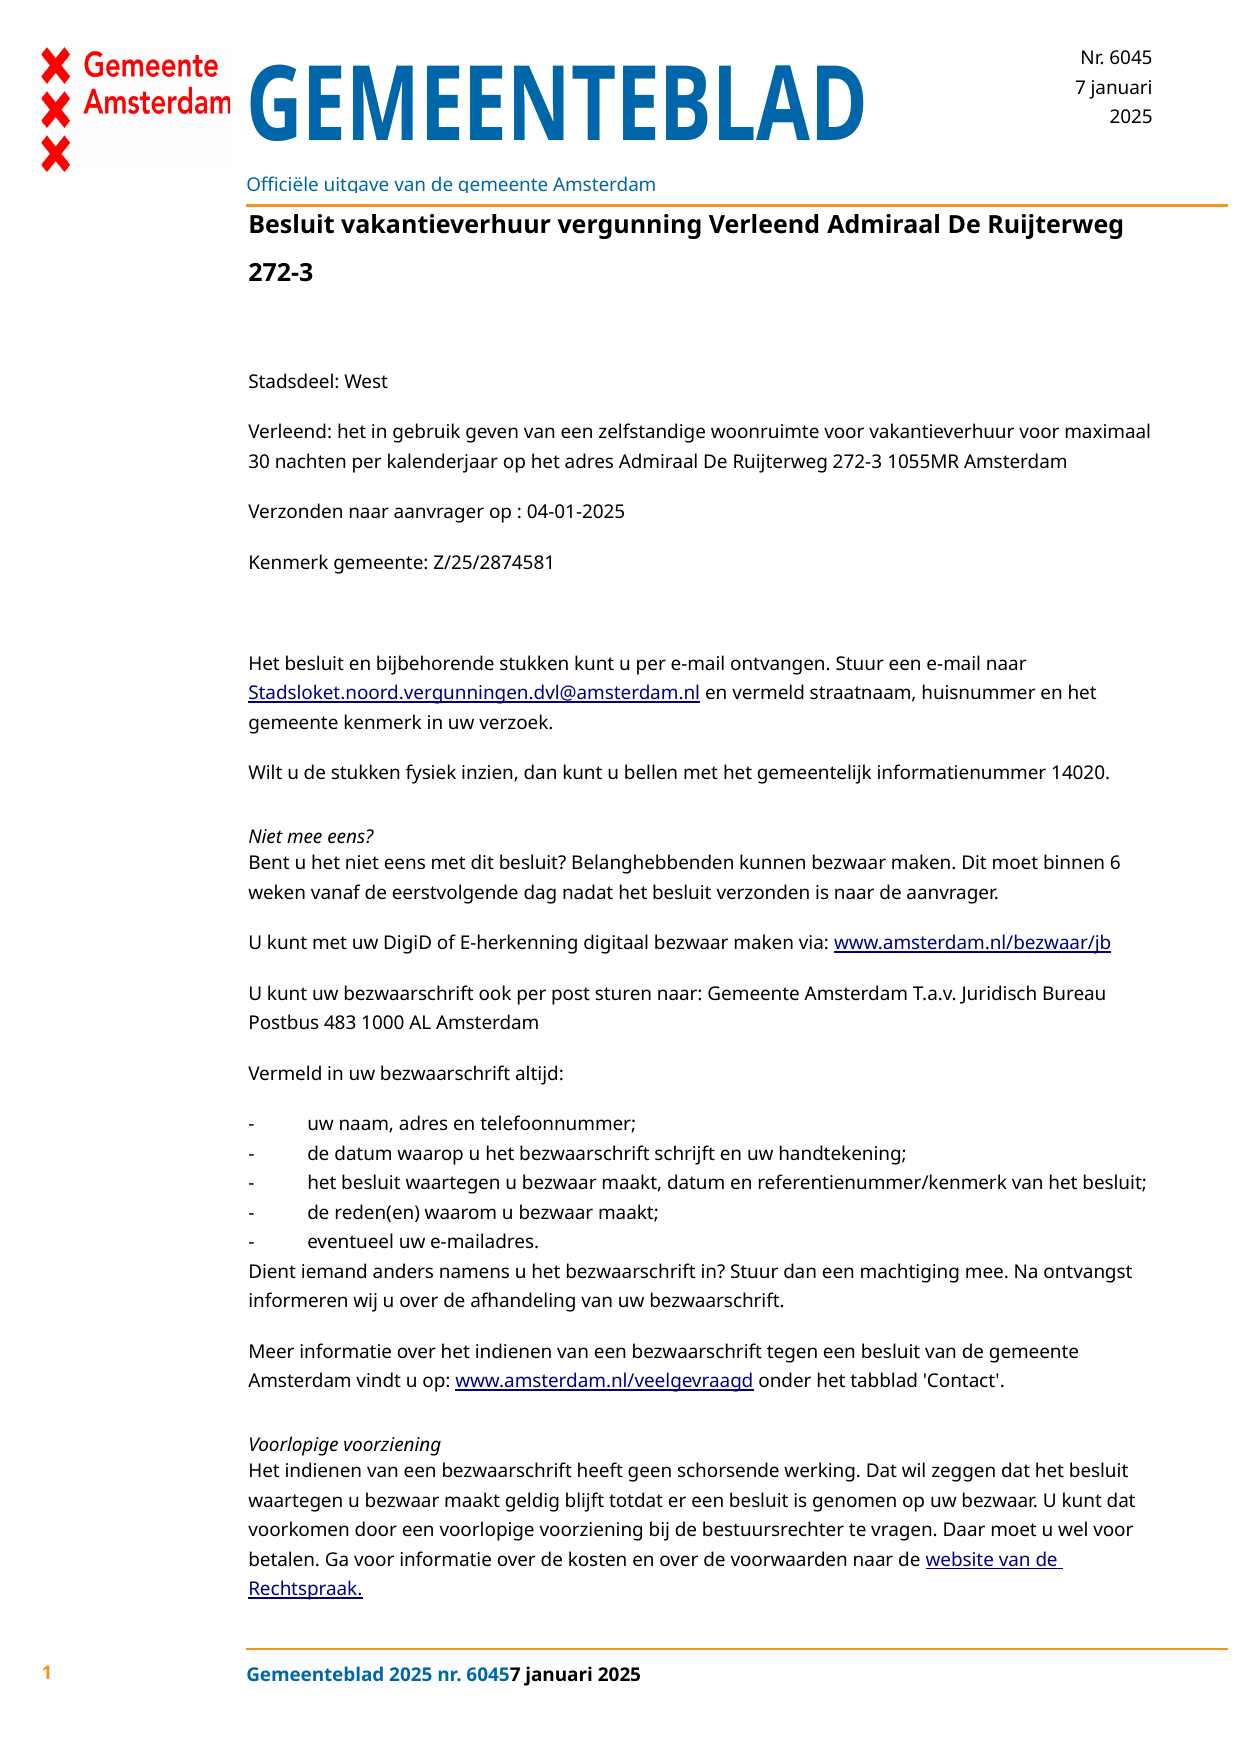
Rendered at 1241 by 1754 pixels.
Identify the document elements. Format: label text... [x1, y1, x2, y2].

list eventueel uw e-mailadres. [248, 1228, 1152, 1254]
text Besluit vakantieverhuur vergunning Verleend Admiraal De Ruijterweg 272-3 [248, 207, 1152, 288]
list het besluit waartegen u bezwaar maakt, datum en referentienummer/kenmerk van het besluit; [248, 1169, 1152, 1195]
text Kenmerk gemeente: Z/25/2874581 [248, 549, 1152, 575]
text Het indienen van een bezwaarschrift heeft geen schorsende werking. Dat wil zeggen dat het besluit waartegen u bezwaar maakt geldig blijft totdat er een besluit is genomen op uw bezwaar. U kunt dat voorkomen door een voorlopige voorziening bij de bestuursrechter te vragen. Daar moet u wel voor betalen. Ga voor informatie over de kosten en over de voorwaarden naar de website van de Rechtspraak. [248, 1457, 1152, 1601]
text Bent u het niet eens met dit besluit? Belanghebbenden kunnen bezwaar maken. Dit moet binnen 6 weken vanaf de eerstvolgende dag nadat het besluit verzonden is naar de aanvrager. [248, 849, 1152, 904]
text Verzonden naar aanvrager op : 04-01-2025 [248, 499, 1152, 524]
list de datum waarop u het bezwaarschrift schrijft en uw handtekening; [248, 1140, 1152, 1165]
text Stadsdeel: West [248, 368, 1152, 394]
list de reden(en) waarom u bezwaar maakt; [248, 1199, 1152, 1224]
text Het besluit en bijbehorende stukken kunt u per e-mail ontvangen. Stuur een e-mail naar Stadsloket.noord.vergunningen.dvl@amsterdam.nl en vermeld straatnaam, huisnummer en het gemeente kenmerk in uw verzoek. [248, 650, 1152, 735]
text Wilt u de stukken fysiek inzien, dan kunt u bellen met het gemeentelijk informatienummer 14020. [248, 759, 1152, 785]
list uw naam, adres en telefoonnummer; [248, 1110, 1152, 1136]
text U kunt uw bezwaarschrift ook per post sturen naar: Gemeente Amsterdam T.a.v. Juridisch Bureau Postbus 483 1000 AL Amsterdam [248, 980, 1152, 1035]
text U kunt met uw DigiD of E-herkenning digitaal bezwaar maken via: www.amsterdam.nl/bezwaar/jb [248, 929, 1152, 955]
text Voorlopige voorziening [248, 1432, 1152, 1457]
text Meer informatie over het indienen van een bezwaarschrift tegen een besluit van de gemeente Amsterdam vindt u op: www.amsterdam.nl/veelgevraagd onder het tabblad 'Contact'. [248, 1338, 1152, 1393]
text Niet mee eens? [248, 823, 1152, 849]
text Vermeld in uw bezwaarschrift altijd: [248, 1060, 1152, 1085]
text Dient iemand anders namens u het bezwaarschrift in? Stuur dan een machtiging mee. Na ontvangst informeren wij u over de afhandeling van uw bezwaarschrift. [248, 1258, 1152, 1313]
picture [41, 47, 231, 172]
text Verleend: het in gebruik geven van een zelfstandige woonruimte voor vakantieverhuur voor maximaal 30 nachten per kalenderjaar op het adres Admiraal De Ruijterweg 272-3 1055MR Amsterdam [248, 419, 1152, 474]
